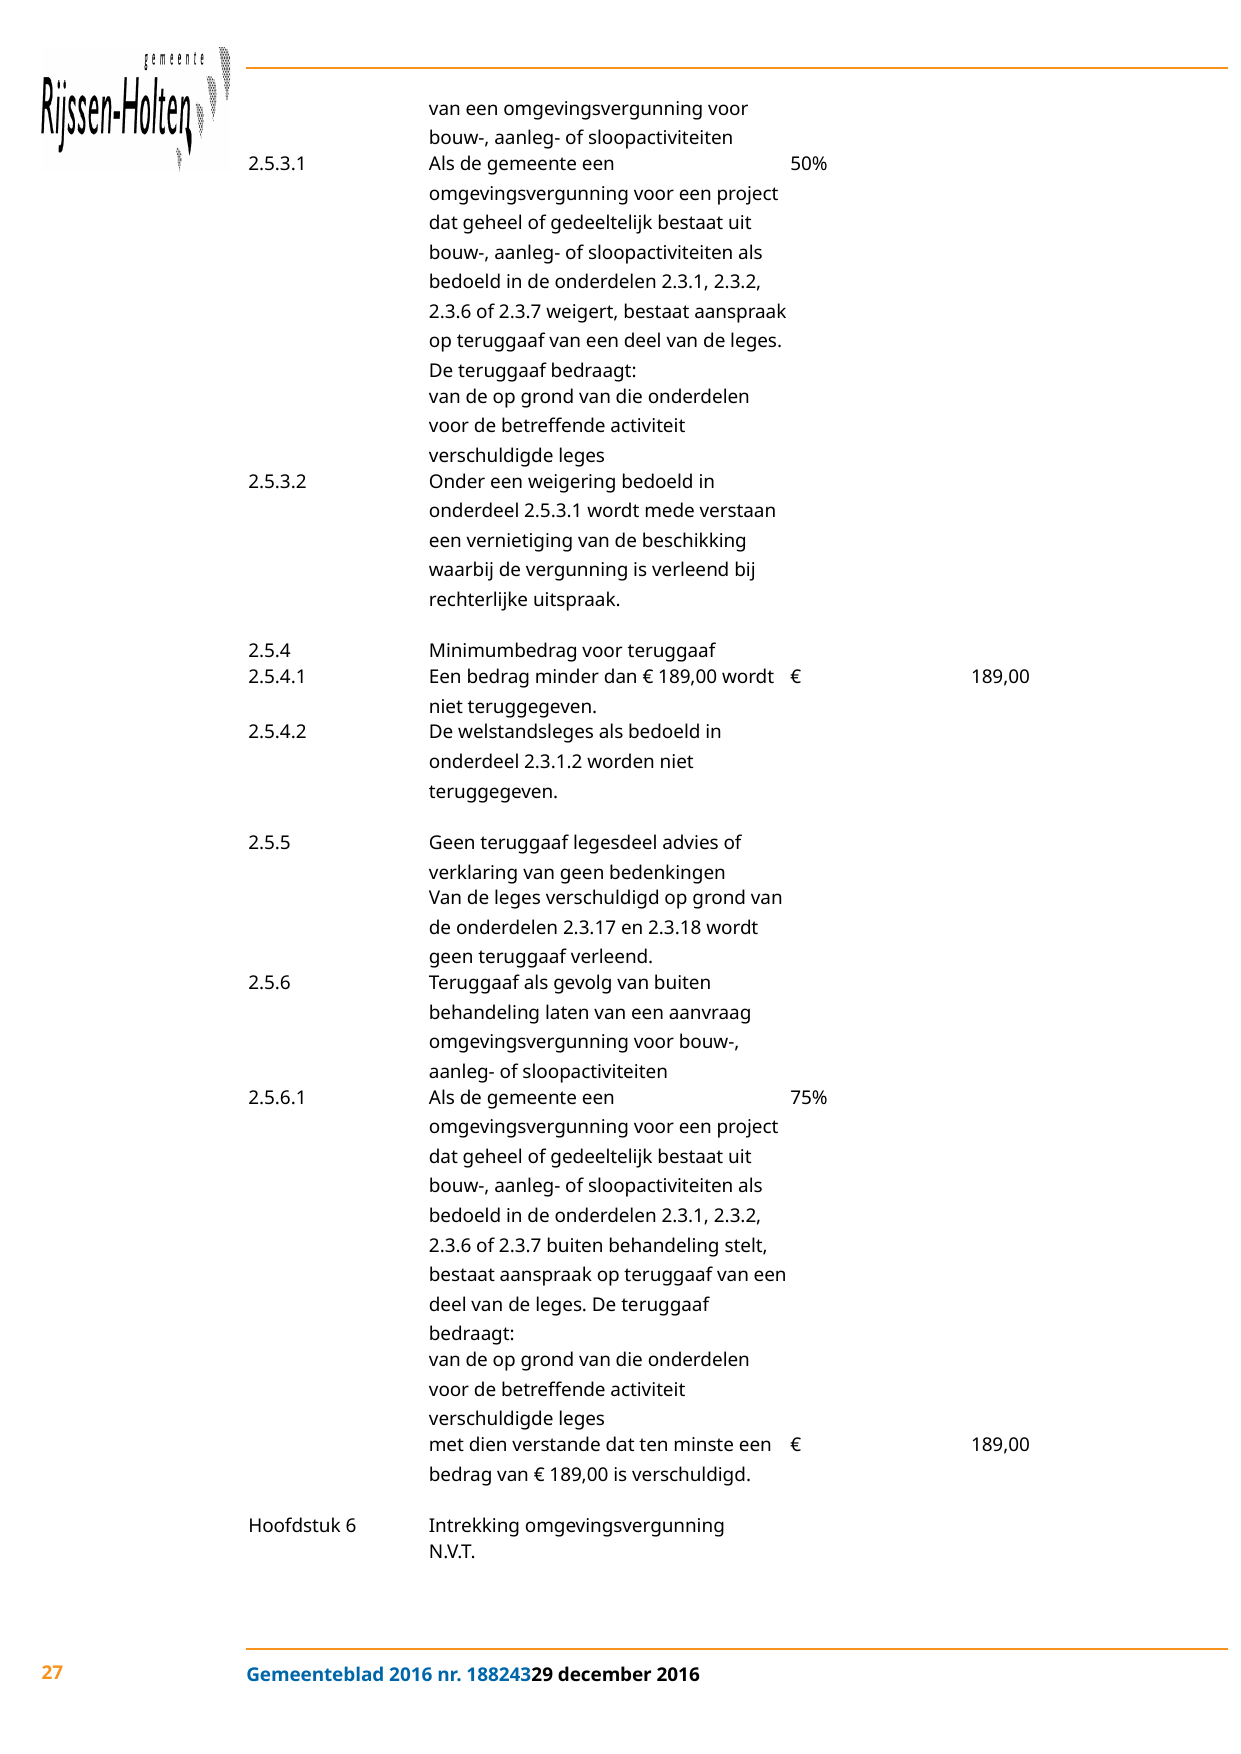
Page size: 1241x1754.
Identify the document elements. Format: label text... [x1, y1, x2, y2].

table_cell [429, 1564, 790, 1589]
table_cell [248, 1538, 429, 1564]
table_cell Teruggaaf als gevolg van buiten behandeling laten van een aanvraag omgevingsvergunning voor bouw-, aanleg- of sloopactiviteiten [429, 970, 790, 1084]
table_cell [248, 1346, 429, 1431]
table_cell Intrekking omgevingsvergunning [429, 1512, 790, 1538]
table_cell van de op grond van die onderdelen voor de betreffende activiteit verschuldigde leges [429, 1346, 790, 1431]
table_cell [248, 612, 429, 638]
table_cell 2.5.6 [248, 970, 429, 1084]
table_cell [790, 885, 971, 969]
table_cell [790, 1538, 971, 1564]
table_cell [971, 1538, 1152, 1564]
table_cell Geen teruggaaf legesdeel advies of verklaring van geen bedenkingen [429, 829, 790, 884]
table_cell N.V.T. [429, 1538, 790, 1564]
table_cell [971, 1564, 1152, 1589]
table_cell [971, 719, 1152, 803]
table_cell Als de gemeente een omgevingsvergunning voor een project dat geheel of gedeeltelijk bestaat uit bouw-, aanleg- of sloopactiviteiten als bedoeld in de onderdelen 2.3.1, 2.3.2, 2.3.6 of 2.3.7 buiten behandeling stelt, bestaat aanspraak op teruggaaf van een deel van de leges. De teruggaaf bedraagt: [429, 1084, 790, 1346]
table_cell [248, 383, 429, 468]
table_cell [971, 638, 1152, 663]
table_cell 189,00 [971, 1431, 1152, 1487]
table_cell 2.5.3.2 [248, 468, 429, 612]
table_cell [971, 1084, 1152, 1346]
table_cell [248, 1431, 429, 1487]
table_cell van de op grond van die onderdelen voor de betreffende activiteit verschuldigde leges [429, 383, 790, 468]
table_cell [248, 1564, 429, 1589]
table_cell Minimumbedrag voor teruggaaf [429, 638, 790, 663]
table_cell [790, 468, 971, 612]
table_cell [790, 1487, 971, 1512]
table_cell [971, 1512, 1152, 1538]
table_cell De welstandsleges als bedoeld in onderdeel 2.3.1.2 worden niet teruggegeven. [429, 719, 790, 803]
table_cell [790, 1346, 971, 1431]
table_cell Van de leges verschuldigd op grond van de onderdelen 2.3.17 en 2.3.18 wordt geen teruggaaf verleend. [429, 885, 790, 969]
table_cell Als de gemeente een omgevingsvergunning voor een project dat geheel of gedeeltelijk bestaat uit bouw-, aanleg- of sloopactiviteiten als bedoeld in de onderdelen 2.3.1, 2.3.2, 2.3.6 of 2.3.7 weigert, bestaat aanspraak op teruggaaf van een deel van de leges. De teruggaaf bedraagt: [429, 150, 790, 383]
table_cell 189,00 [971, 663, 1152, 719]
table_cell Onder een weigering bedoeld in onderdeel 2.5.3.1 wordt mede verstaan een vernietiging van de beschikking waarbij de vergunning is verleend bij rechterlijke uitspraak. [429, 468, 790, 612]
table_cell [248, 1487, 429, 1512]
table_cell 2.5.5 [248, 829, 429, 884]
table_cell [971, 612, 1152, 638]
table_cell [971, 95, 1152, 150]
table_cell [429, 612, 790, 638]
table_cell [790, 1512, 971, 1538]
table_cell 2.5.4 [248, 638, 429, 663]
table_cell [971, 885, 1152, 969]
table_cell [790, 719, 971, 803]
table_cell [790, 804, 971, 829]
table_cell [248, 804, 429, 829]
table_cell van een omgevingsvergunning voor bouw-, aanleg- of sloopactiviteiten [429, 95, 790, 150]
table_cell [971, 468, 1152, 612]
table_cell 50% [790, 150, 971, 383]
table_cell [790, 1564, 971, 1589]
table_cell [971, 1346, 1152, 1431]
table_cell 75% [790, 1084, 971, 1346]
table_cell [790, 829, 971, 884]
table_cell [971, 804, 1152, 829]
picture [41, 47, 231, 172]
table_cell Hoofdstuk 6 [248, 1512, 429, 1538]
table_cell [790, 383, 971, 468]
table_cell [790, 612, 971, 638]
table_cell [971, 829, 1152, 884]
table_cell € [790, 1431, 971, 1487]
table_cell 2.5.3.1 [248, 150, 429, 383]
table_cell 2.5.6.1 [248, 1084, 429, 1346]
table_cell [790, 638, 971, 663]
table_cell 2.5.4.2 [248, 719, 429, 803]
table_cell [429, 1487, 790, 1512]
table_cell [971, 383, 1152, 468]
table_cell [971, 150, 1152, 383]
table_cell [429, 804, 790, 829]
table_cell [248, 95, 429, 150]
table_cell [971, 970, 1152, 1084]
table_cell [971, 1487, 1152, 1512]
table_cell [790, 970, 971, 1084]
table_cell [248, 885, 429, 969]
table_cell Een bedrag minder dan € 189,00 wordt niet teruggegeven. [429, 663, 790, 719]
table_cell [790, 95, 971, 150]
table_cell 2.5.4.1 [248, 663, 429, 719]
table_cell met dien verstande dat ten minste een bedrag van € 189,00 is verschuldigd. [429, 1431, 790, 1487]
table_cell € [790, 663, 971, 719]
